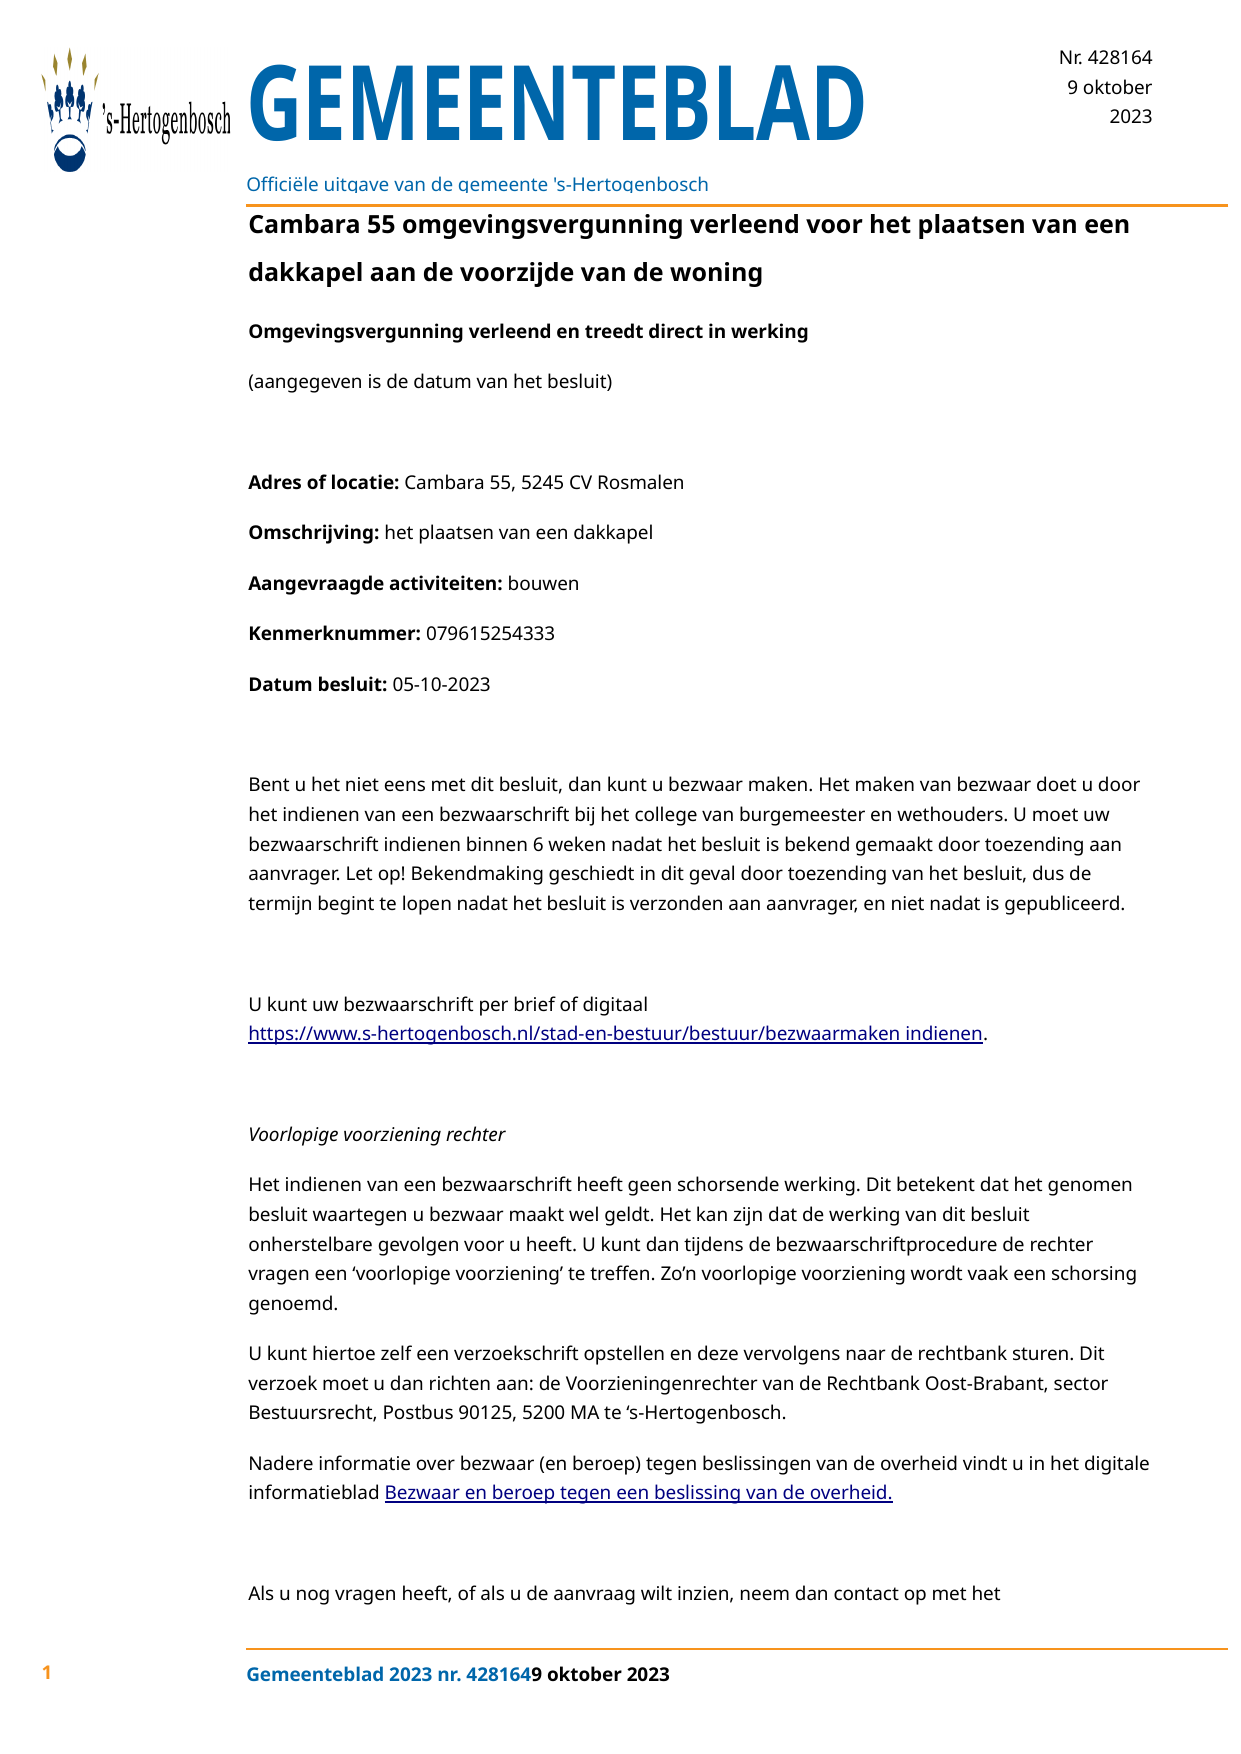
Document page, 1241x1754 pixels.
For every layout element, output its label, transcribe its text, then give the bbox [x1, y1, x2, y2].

text U kunt hiertoe zelf een verzoekschrift opstellen en deze vervolgens naar de rechtbank sturen. Dit verzoek moet u dan richten aan: de Voorzieningenrechter van de Rechtbank Oost-Brabant, sector Bestuursrecht, Postbus 90125, 5200 MA te ‘s-Hertogenbosch. [248, 1340, 1152, 1425]
text Omschrijving: het plaatsen van een dakkapel [248, 519, 1152, 545]
text Omgevingsvergunning verleend en treedt direct in werking [248, 318, 1152, 344]
text Datum besluit: 05-10-2023 [248, 671, 1152, 697]
text Bent u het niet eens met dit besluit, dan kunt u bezwaar maken. Het maken van bezwaar doet u door het indienen van een bezwaarschrift bij het college van burgemeester en wethouders. U moet uw bezwaarschrift indienen binnen 6 weken nadat het besluit is bekend gemaakt door toezending aan aanvrager. Let op! Bekendmaking geschiedt in dit geval door toezending van het besluit, dus de termijn begint te lopen nadat het besluit is verzonden aan aanvrager, en niet nadat is gepubliceerd. [248, 772, 1152, 916]
text Aangevraagde activiteiten: bouwen [248, 570, 1152, 596]
text Cambara 55 omgevingsvergunning verleend voor het plaatsen van een dakkapel aan de voorzijde van de woning [248, 207, 1152, 288]
text Nadere informatie over bezwaar (en beroep) tegen beslissingen van de overheid vindt u in het digitale informatieblad Bezwaar en beroep tegen een beslissing van de overheid. [248, 1450, 1152, 1505]
picture [41, 47, 231, 172]
text (aangegeven is de datum van het besluit) [248, 368, 1152, 394]
text Als u nog vragen heeft, of als u de aanvraag wilt inzien, neem dan contact op met het [248, 1580, 1152, 1606]
text Kenmerknummer: 079615254333 [248, 620, 1152, 646]
text Voorlopige voorziening rechter [248, 1121, 1152, 1147]
text U kunt uw bezwaarschrift per brief of digitaal https://www.s-hertogenbosch.nl/stad-en-bestuur/bestuur/bezwaarmaken indienen. [248, 991, 1152, 1046]
text Het indienen van een bezwaarschrift heeft geen schorsende werking. Dit betekent dat het genomen besluit waartegen u bezwaar maakt wel geldt. Het kan zijn dat de werking van dit besluit onherstelbare gevolgen voor u heeft. U kunt dan tijdens de bezwaarschriftprocedure de rechter vragen een ‘voorlopige voorziening’ te treffen. Zo’n voorlopige voorziening wordt vaak een schorsing genoemd. [248, 1172, 1152, 1316]
text Adres of locatie: Cambara 55, 5245 CV Rosmalen [248, 469, 1152, 495]
